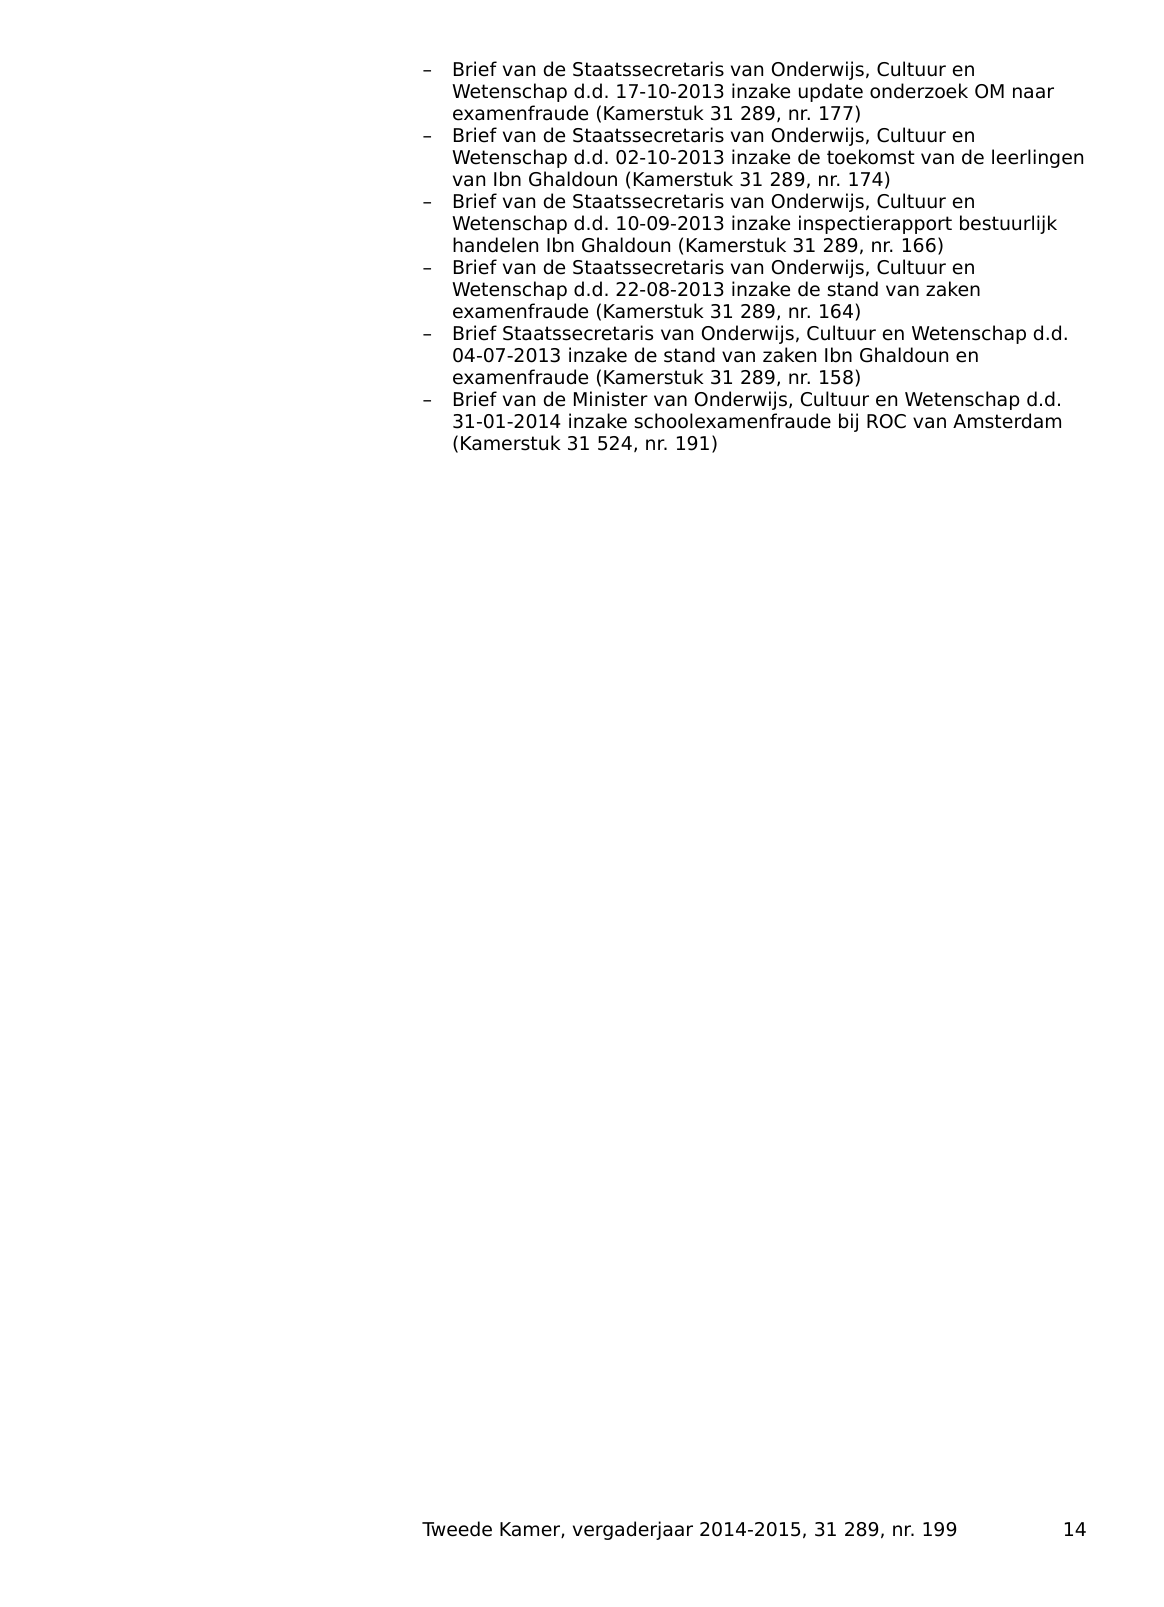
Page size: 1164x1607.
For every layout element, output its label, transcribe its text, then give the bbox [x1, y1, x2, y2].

text – Brief van de Staatssecretaris van Onderwijs, Cultuur en Wetenschap d.d. 02-10-2013 inzake de toekomst van de leerlingen van Ibn Ghaldoun (Kamerstuk 31 289, nr. 174) [422, 125, 1087, 191]
text – Brief Staatssecretaris van Onderwijs, Cultuur en Wetenschap d.d. 04-07-2013 inzake de stand van zaken Ibn Ghaldoun en examenfraude (Kamerstuk 31 289, nr. 158) [422, 323, 1087, 389]
text – Brief van de Minister van Onderwijs, Cultuur en Wetenschap d.d. 31-01-2014 inzake schoolexamenfraude bij ROC van Amsterdam (Kamerstuk 31 524, nr. 191) [422, 389, 1087, 455]
text – Brief van de Staatssecretaris van Onderwijs, Cultuur en Wetenschap d.d. 17-10-2013 inzake update onderzoek OM naar examenfraude (Kamerstuk 31 289, nr. 177) [422, 59, 1087, 125]
text – Brief van de Staatssecretaris van Onderwijs, Cultuur en Wetenschap d.d. 10-09-2013 inzake inspectierapport bestuurlijk handelen Ibn Ghaldoun (Kamerstuk 31 289, nr. 166) [422, 191, 1087, 257]
text – Brief van de Staatssecretaris van Onderwijs, Cultuur en Wetenschap d.d. 22-08-2013 inzake de stand van zaken examenfraude (Kamerstuk 31 289, nr. 164) [422, 257, 1087, 323]
